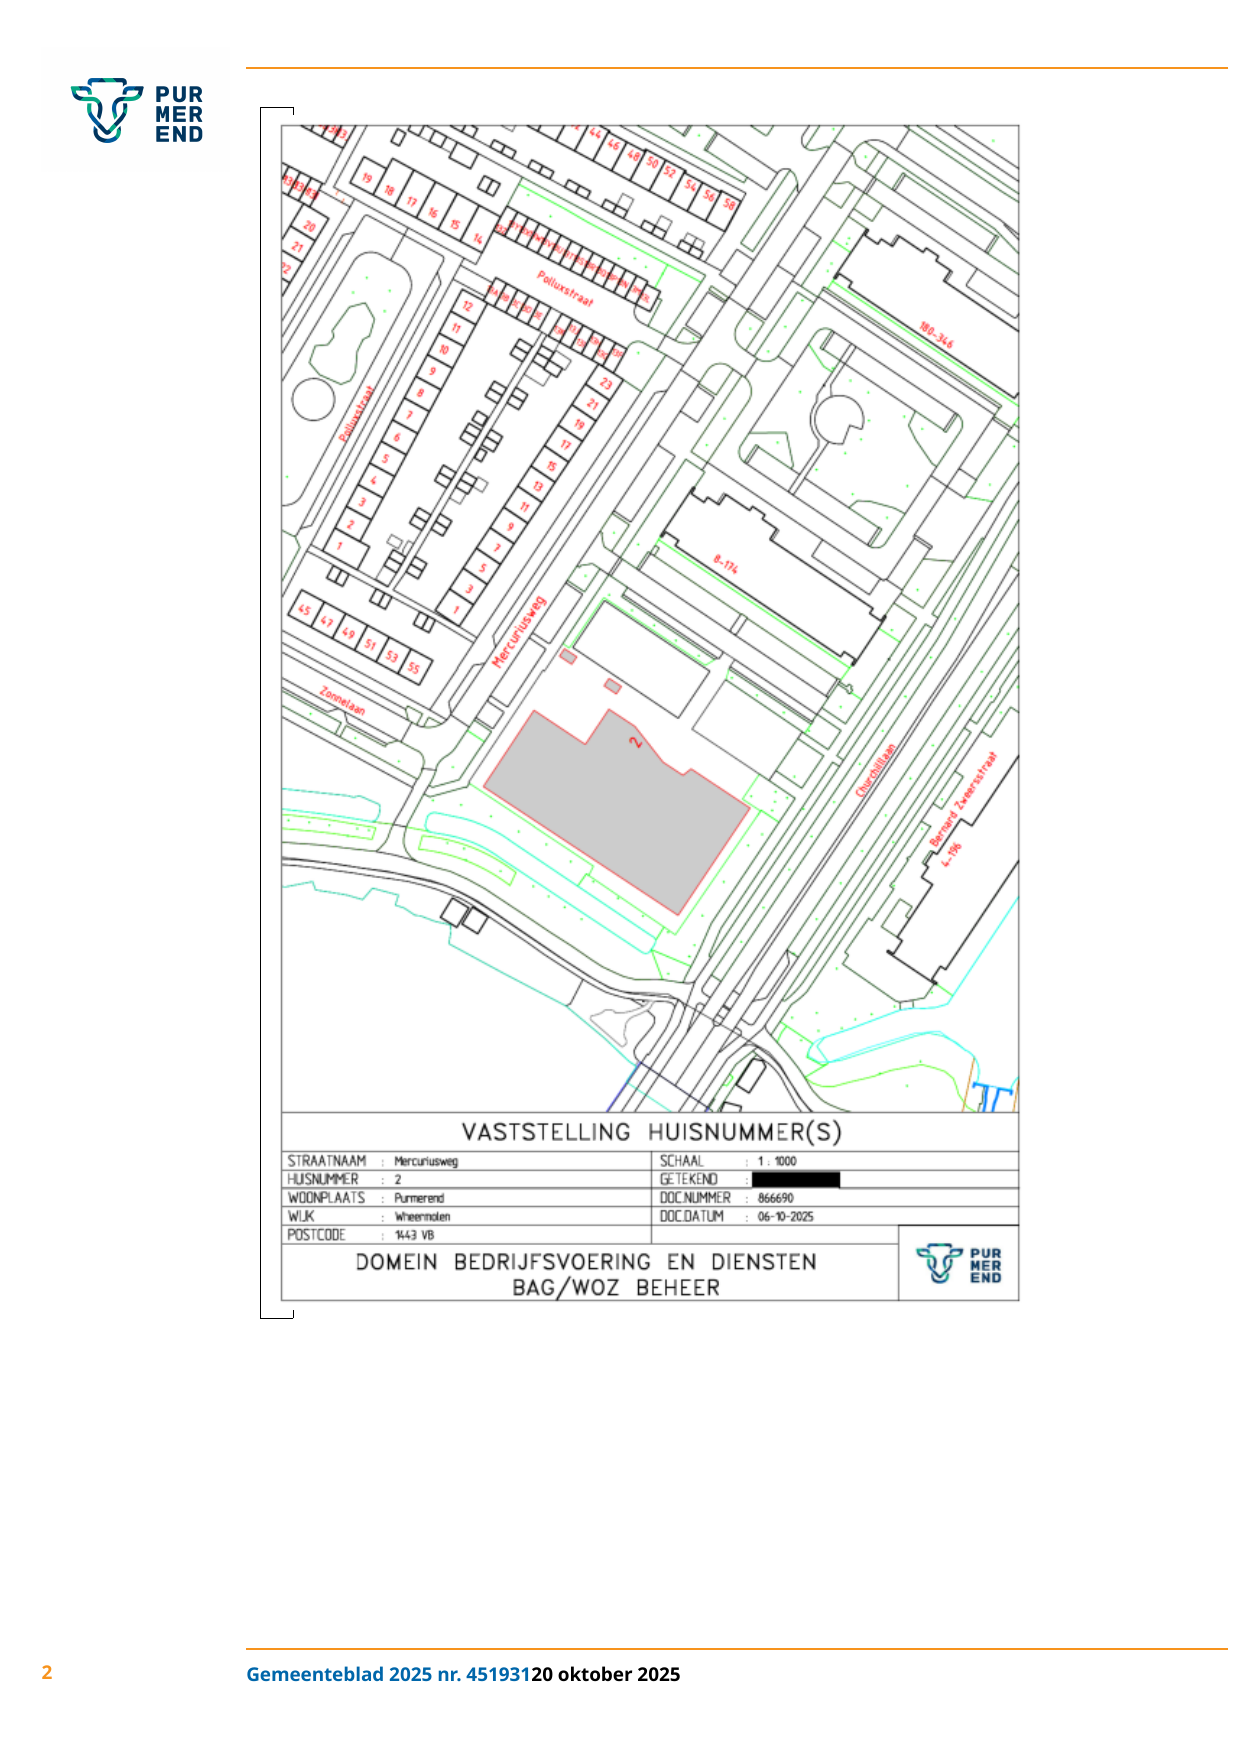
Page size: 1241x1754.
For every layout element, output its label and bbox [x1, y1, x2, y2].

picture [268, 115, 1037, 1310]
picture [41, 47, 231, 172]
